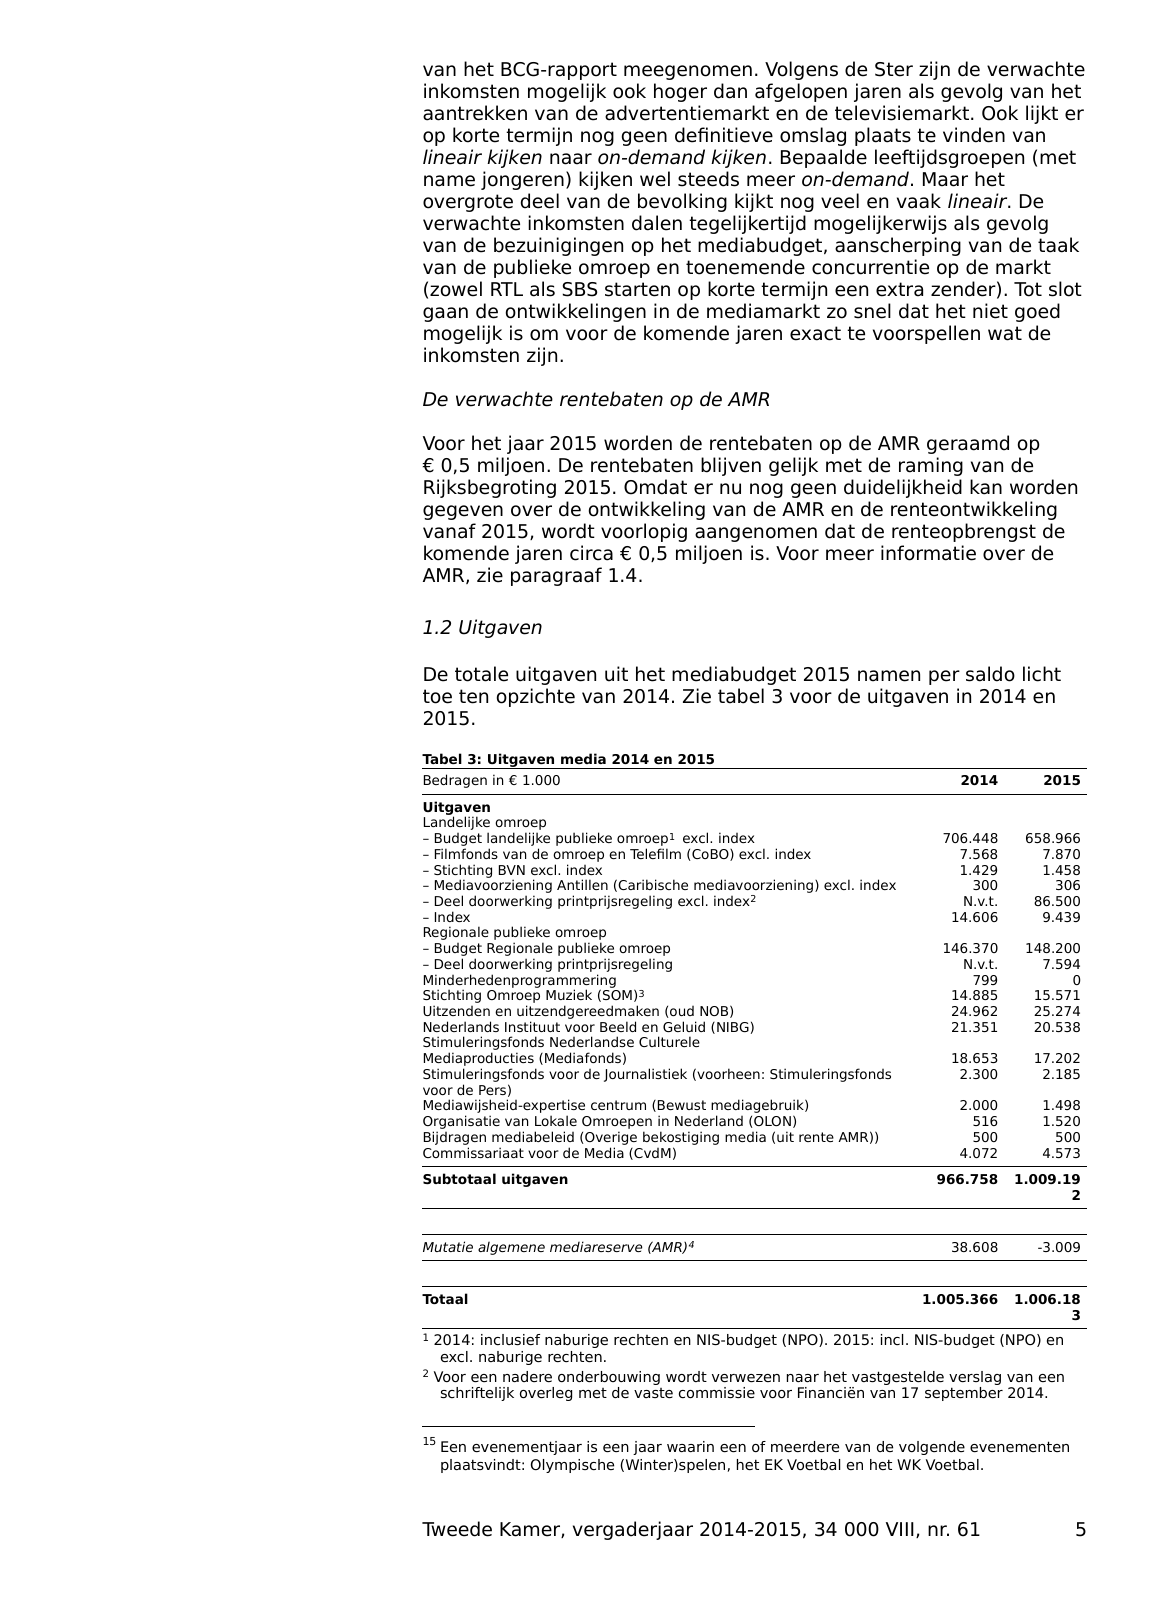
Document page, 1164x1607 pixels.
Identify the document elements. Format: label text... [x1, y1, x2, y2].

table_cell Stimuleringsfonds voor de Journalistiek (voorheen: Stimuleringsfonds voor de Pers) [422, 1067, 915, 1098]
table_cell N.v.t. [915, 957, 1004, 972]
table_cell 4.573 [1004, 1145, 1087, 1166]
table_cell 7.870 [1004, 847, 1087, 862]
table_cell Stimuleringsfonds Nederlandse Culturele [422, 1035, 915, 1051]
table_cell – Deel doorwerking printprijsregeling [422, 957, 915, 972]
table_cell [1004, 1035, 1087, 1051]
table_cell 7.568 [915, 847, 1004, 862]
text van het BCG-rapport meegenomen. Volgens de Ster zijn de verwachte inkomsten mogelijk ook hoger dan afgelopen jaren als gevolg van het aantrekken van de advertentiemarkt en de televisiemarkt. Ook lijkt er op korte termijn nog geen definitieve omslag plaats te vinden van lineair kijken naar on-demand kijken. Bepaalde leeftijdsgroepen (met name jongeren) kijken wel steeds meer on-demand. Maar het overgrote deel van de bevolking kijkt nog veel en vaak lineair. De verwachte inkomsten dalen tegelijkertijd mogelijkerwijs als gevolg van de bezuinigingen op het mediabudget, aanscherping van de taak van de publieke omroep en toenemende concurrentie op de markt (zowel RTL als SBS starten op korte termijn een extra zender). Tot slot gaan de ontwikkelingen in de mediamarkt zo snel dat het niet goed mogelijk is om voor de komende jaren exact te voorspellen wat de inkomsten zijn. [422, 59, 1087, 367]
table_cell 25.274 [1004, 1004, 1087, 1019]
text De totale uitgaven uit het mediabudget 2015 namen per saldo licht toe ten opzichte van 2014. Zie tabel 3 voor de uitgaven in 2014 en 2015. [422, 664, 1087, 730]
table_cell 799 [915, 973, 1004, 988]
table_cell 300 [915, 878, 1004, 894]
table_cell Bedragen in € 1.000 [422, 769, 915, 794]
table_cell Landelijke omroep [422, 815, 915, 831]
table_cell – Budget Regionale publieke omroep [422, 941, 915, 957]
text Een evenementjaar is een jaar waarin een of meerdere van de volgende evenementen plaatsvindt: Olympische (Winter)spelen, het EK Voetbal en het WK Voetbal. [422, 1435, 1087, 1474]
table_cell Minderhedenprogrammering [422, 973, 915, 988]
table_cell [915, 815, 1004, 831]
table_cell 516 [915, 1114, 1004, 1130]
table_cell Uitgaven [422, 795, 915, 815]
table_cell [915, 795, 1004, 815]
table_cell Stichting Omroep Muziek (SOM)3 [422, 988, 915, 1004]
table_cell Mediaproducties (Mediafonds) [422, 1051, 915, 1067]
table_cell [1004, 1209, 1087, 1234]
table_cell 18.653 [915, 1051, 1004, 1067]
table_cell 706.448 [915, 831, 1004, 847]
subtitle De verwachte rentebaten op de AMR [422, 389, 1087, 411]
table_cell [915, 1261, 1004, 1286]
table_cell [915, 1209, 1004, 1234]
table_cell 1.005.366 [915, 1287, 1004, 1328]
table_cell -3.009 [1004, 1235, 1087, 1260]
table_cell 966.758 [915, 1167, 1004, 1208]
table_cell [1004, 795, 1087, 815]
table_cell 2.000 [915, 1098, 1004, 1114]
table_cell 24.962 [915, 1004, 1004, 1019]
table_cell [915, 925, 1004, 941]
table_cell Mutatie algemene mediareserve (AMR)4 [422, 1235, 915, 1260]
table_cell Nederlands Instituut voor Beeld en Geluid (NIBG) [422, 1020, 915, 1035]
table_cell 658.966 [1004, 831, 1087, 847]
table_cell Mediawijsheid-expertise centrum (Bewust mediagebruik) [422, 1098, 915, 1114]
table_cell 1 2014: inclusief naburige rechten en NIS-budget (NPO). 2015: incl. NIS-budget (NPO) en excl. naburige rechten. 2 Voor een nadere onderbouwing wordt verwezen naar het vastgestelde verslag van een schriftelijk overleg met de vaste commissie voor Financiën van 17 september 2014. [422, 1329, 1087, 1402]
table_cell Regionale publieke omroep [422, 925, 915, 941]
table_cell 2.185 [1004, 1067, 1087, 1098]
table_cell Totaal [422, 1287, 915, 1328]
table_cell 1.458 [1004, 862, 1087, 878]
table_cell – Index [422, 910, 915, 925]
table_cell 1.498 [1004, 1098, 1087, 1114]
table_cell [915, 1035, 1004, 1051]
table_cell 20.538 [1004, 1020, 1087, 1035]
table_cell N.v.t. [915, 894, 1004, 909]
table_cell 0 [1004, 973, 1087, 988]
table_cell – Mediavoorziening Antillen (Caribische mediavoorziening) excl. index [422, 878, 915, 894]
table_cell 306 [1004, 878, 1087, 894]
table_cell [1004, 1261, 1087, 1286]
table_cell 500 [1004, 1130, 1087, 1145]
table_cell 17.202 [1004, 1051, 1087, 1067]
table_cell 7.594 [1004, 957, 1087, 972]
table_cell 86.500 [1004, 894, 1087, 909]
table_cell Commissariaat voor de Media (CvdM) [422, 1145, 915, 1166]
table_cell [1004, 815, 1087, 831]
subtitle 1.2 Uitgaven [422, 617, 1087, 639]
table_cell 2.300 [915, 1067, 1004, 1098]
table_cell 4.072 [915, 1145, 1004, 1166]
table_cell 1.520 [1004, 1114, 1087, 1130]
table_cell – Filmfonds van de omroep en Telefilm (CoBO) excl. index [422, 847, 915, 862]
table_cell 14.885 [915, 988, 1004, 1004]
table_cell 1.009.192 [1004, 1167, 1087, 1208]
table_cell – Stichting BVN excl. index [422, 862, 915, 878]
table_cell 21.351 [915, 1020, 1004, 1035]
table_cell [422, 1261, 915, 1286]
table_cell 15.571 [1004, 988, 1087, 1004]
table_cell – Budget landelijke publieke omroep1 excl. index [422, 831, 915, 847]
table_header Tabel 3: Uitgaven media 2014 en 2015 [422, 752, 1087, 767]
table_cell 14.606 [915, 910, 1004, 925]
table_cell Organisatie van Lokale Omroepen in Nederland (OLON) [422, 1114, 915, 1130]
table_cell 1.006.183 [1004, 1287, 1087, 1328]
table_cell 1.429 [915, 862, 1004, 878]
table_cell Subtotaal uitgaven [422, 1167, 915, 1208]
table_cell 2015 [1004, 769, 1087, 794]
table_cell 500 [915, 1130, 1004, 1145]
table_cell [1004, 925, 1087, 941]
table_cell 2014 [915, 769, 1004, 794]
table_cell Uitzenden en uitzendgereedmaken (oud NOB) [422, 1004, 915, 1019]
table_cell 148.200 [1004, 941, 1087, 957]
table_cell 9.439 [1004, 910, 1087, 925]
table_cell – Deel doorwerking printprijsregeling excl. index2 [422, 894, 915, 909]
text Voor het jaar 2015 worden de rentebaten op de AMR geraamd op € 0,5 miljoen. De rentebaten blijven gelijk met de raming van de Rijksbegroting 2015. Omdat er nu nog geen duidelijkheid kan worden gegeven over de ontwikkeling van de AMR en de renteontwikkeling vanaf 2015, wordt voorlopig aangenomen dat de renteopbrengst de komende jaren circa € 0,5 miljoen is. Voor meer informatie over de AMR, zie paragraaf 1.4. [422, 433, 1087, 587]
table_cell 146.370 [915, 941, 1004, 957]
table_cell [422, 1209, 915, 1234]
table_cell Bijdragen mediabeleid (Overige bekostiging media (uit rente AMR)) [422, 1130, 915, 1145]
table_cell 38.608 [915, 1235, 1004, 1260]
